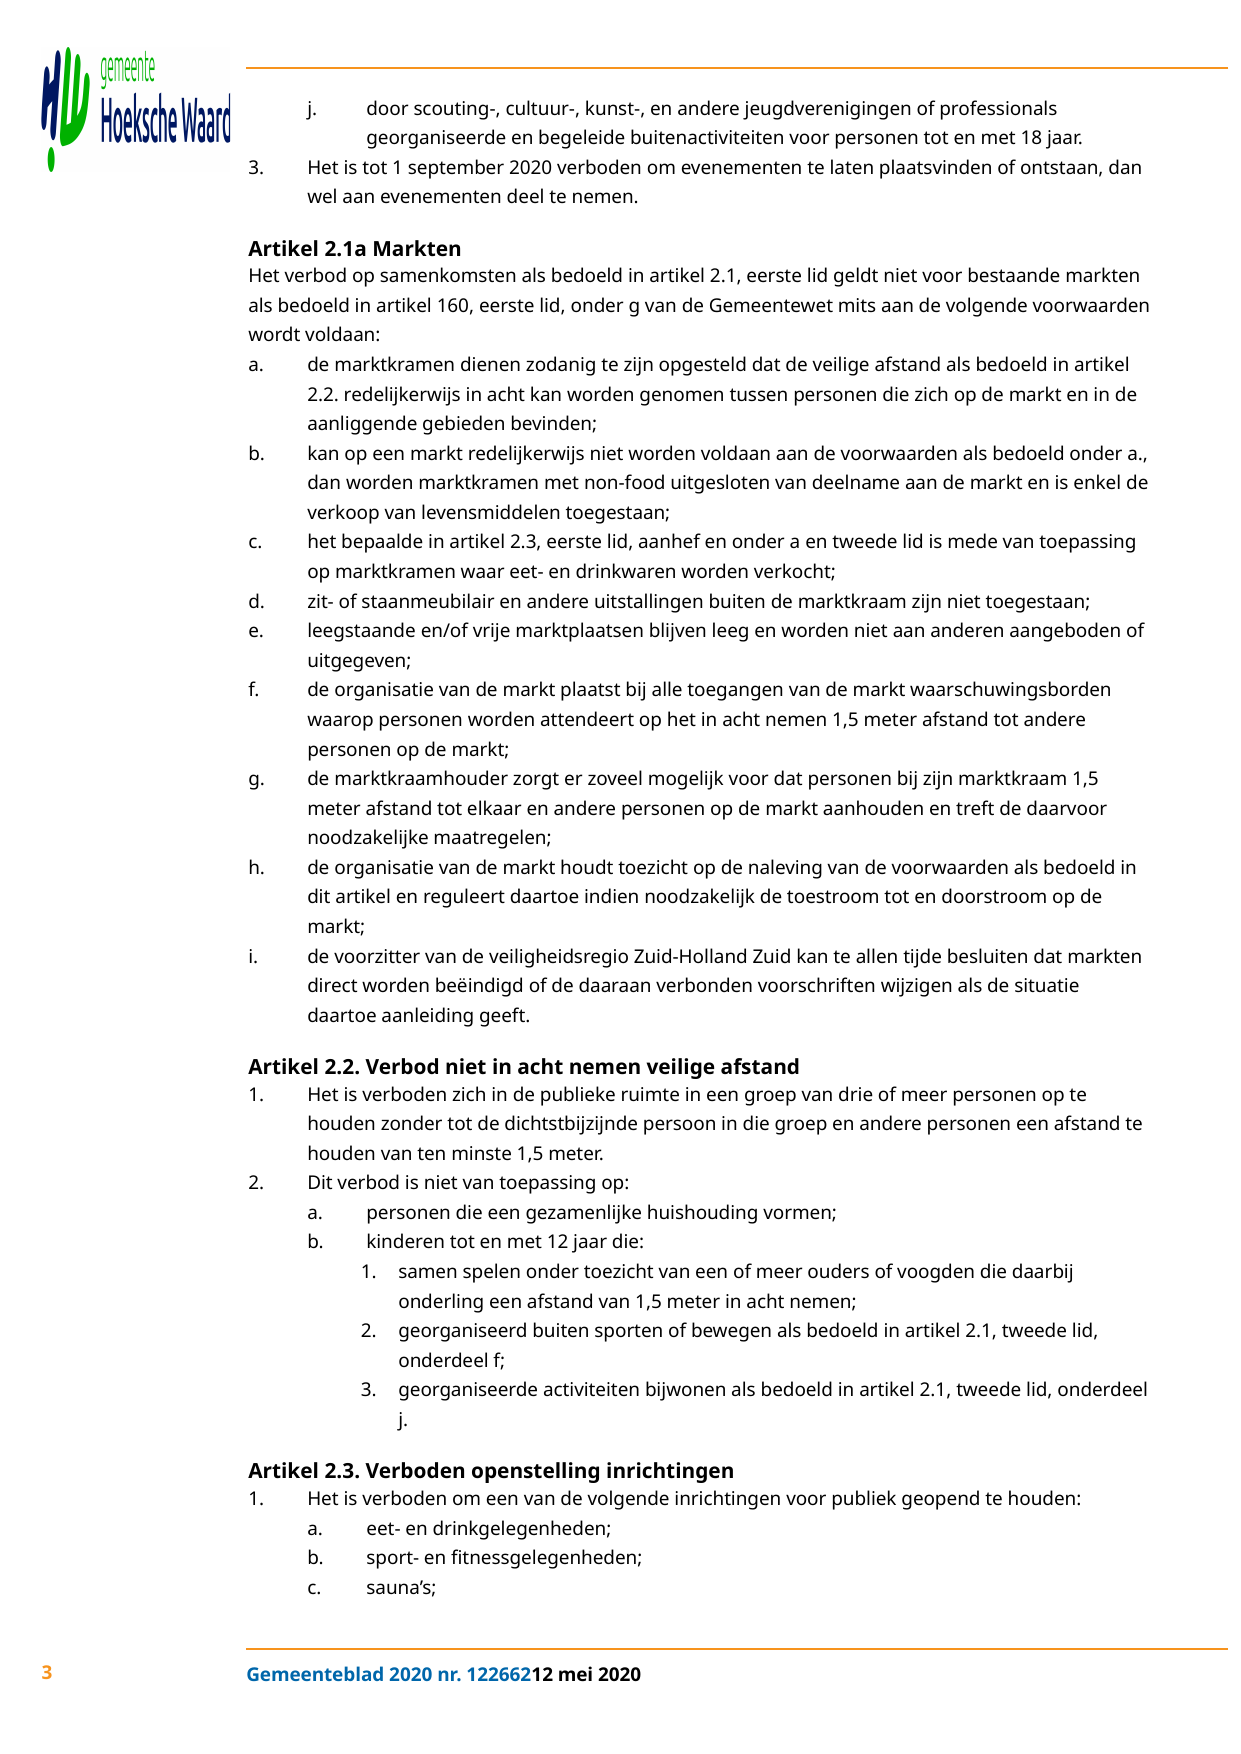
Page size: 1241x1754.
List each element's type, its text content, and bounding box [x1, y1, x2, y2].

list Het is verboden om een van de volgende inrichtingen voor publiek geopend te houden: [248, 1485, 1152, 1511]
list sport- en fitnessgelegenheden; [307, 1544, 1152, 1570]
list zit- of staanmeubilair en andere uitstallingen buiten de marktkraam zijn niet toegestaan; [248, 588, 1152, 613]
picture [41, 47, 231, 172]
list de voorzitter van de veiligheidsregio Zuid-Holland Zuid kan te allen tijde besluiten dat markten direct worden beëindigd of de daaraan verbonden voorschriften wijzigen als de situatie daartoe aanleiding geeft. [248, 943, 1152, 1028]
list de marktkramen dienen zodanig te zijn opgesteld dat de veilige afstand als bedoeld in artikel 2.2. redelijkerwijs in acht kan worden genomen tussen personen die zich op de markt en in de aanliggende gebieden bevinden; [248, 351, 1152, 436]
list personen die een gezamenlijke huishouding vormen; [307, 1199, 1152, 1225]
list Het is tot 1 september 2020 verboden om evenementen te laten plaatsvinden of ontstaan, dan wel aan evenementen deel te nemen. [248, 154, 1152, 209]
text Artikel 2.3. Verboden openstelling inrichtingen [248, 1457, 1152, 1485]
text Artikel 2.2. Verbod niet in acht nemen veilige afstand [248, 1052, 1152, 1081]
list door scouting-, cultuur-, kunst-, en andere jeugdverenigingen of professionals georganiseerde en begeleide buitenactiviteiten voor personen tot en met 18 jaar. [307, 95, 1152, 150]
list georganiseerd buiten sporten of bewegen als bedoeld in artikel 2.1, tweede lid, onderdeel f; [361, 1317, 1152, 1373]
list kan op een markt redelijkerwijs niet worden voldaan aan de voorwaarden als bedoeld onder a., dan worden marktkramen met non-food uitgesloten van deelname aan de markt en is enkel de verkoop van levensmiddelen toegestaan; [248, 440, 1152, 525]
list Het is verboden zich in de publieke ruimte in een groep van drie of meer personen op te houden zonder tot de dichtstbijzijnde persoon in die groep en andere personen een afstand te houden van ten minste 1,5 meter. [248, 1081, 1152, 1166]
text Artikel 2.1a Markten [248, 234, 1152, 262]
list eet- en drinkgelegenheden; [307, 1515, 1152, 1540]
list leegstaande en/of vrije marktplaatsen blijven leeg en worden niet aan anderen aangeboden of uitgegeven; [248, 617, 1152, 673]
text Het verbod op samenkomsten als bedoeld in artikel 2.1, eerste lid geldt niet voor bestaande markten als bedoeld in artikel 160, eerste lid, onder g van de Gemeentewet mits aan de volgende voorwaarden wordt voldaan: [248, 262, 1152, 347]
list sauna’s; [307, 1574, 1152, 1599]
list de organisatie van de markt plaatst bij alle toegangen van de markt waarschuwingsborden waarop personen worden attendeert op het in acht nemen 1,5 meter afstand tot andere personen op de markt; [248, 677, 1152, 761]
list kinderen tot en met 12 jaar die: [307, 1229, 1152, 1254]
list Dit verbod is niet van toepassing op: [248, 1169, 1152, 1195]
list de organisatie van de markt houdt toezicht op de naleving van de voorwaarden als bedoeld in dit artikel en reguleert daartoe indien noodzakelijk de toestroom tot en doorstroom op de markt; [248, 854, 1152, 939]
list georganiseerde activiteiten bijwonen als bedoeld in artikel 2.1, tweede lid, onderdeel j. [361, 1377, 1152, 1432]
list het bepaalde in artikel 2.3, eerste lid, aanhef en onder a en tweede lid is mede van toepassing op marktkramen waar eet- en drinkwaren worden verkocht; [248, 529, 1152, 584]
list de marktkraamhouder zorgt er zoveel mogelijk voor dat personen bij zijn marktkraam 1,5 meter afstand tot elkaar en andere personen op de markt aanhouden en treft de daarvoor noodzakelijke maatregelen; [248, 765, 1152, 850]
list samen spelen onder toezicht van een of meer ouders of voogden die daarbij onderling een afstand van 1,5 meter in acht nemen; [361, 1258, 1152, 1314]
